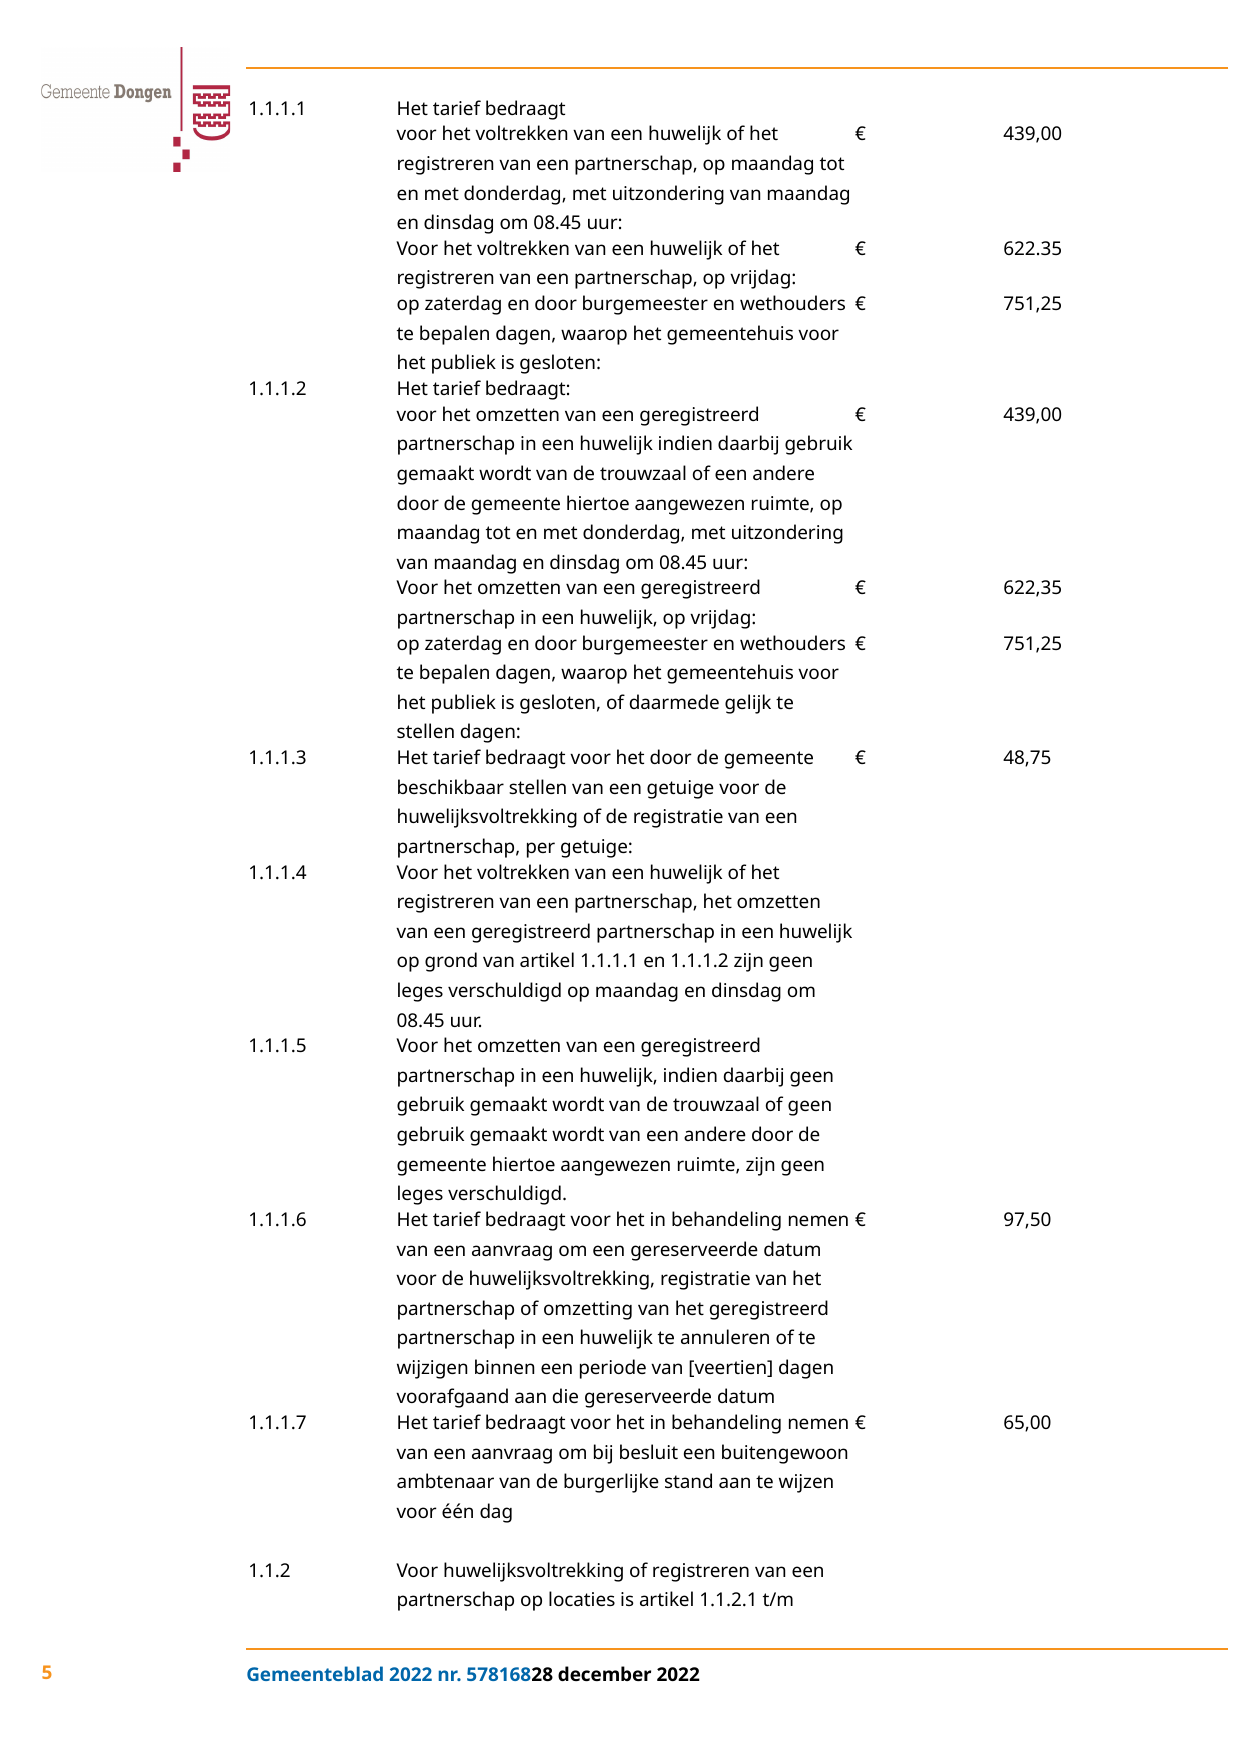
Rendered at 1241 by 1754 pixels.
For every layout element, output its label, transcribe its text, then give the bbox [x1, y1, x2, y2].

table_cell € [855, 575, 1003, 630]
table_cell 751,25 [1003, 290, 1152, 375]
table_cell € [855, 1409, 1003, 1524]
table_cell op zaterdag en door burgemeester en wethouders te bepalen dagen, waarop het gemeentehuis voor het publiek is gesloten: [396, 290, 855, 375]
table_cell [1003, 375, 1152, 401]
table_header 1.1.2 [248, 1557, 396, 1612]
table_cell 97,50 [1003, 1206, 1152, 1409]
table_cell 439,00 [1003, 121, 1152, 235]
picture [41, 47, 231, 172]
table_cell 751,25 [1003, 630, 1152, 744]
table_cell [248, 290, 396, 375]
table_cell 622.35 [1003, 235, 1152, 290]
table_cell 622,35 [1003, 575, 1152, 630]
table_cell € [855, 121, 1003, 235]
table_cell Voor het voltrekken van een huwelijk of het registreren van een partnerschap, op vrijdag: [396, 235, 855, 290]
table_cell Het tarief bedraagt voor het in behandeling nemen van een aanvraag om bij besluit een buitengewoon ambtenaar van de burgerlijke stand aan te wijzen voor één dag [396, 1409, 855, 1524]
table_cell 1.1.1.4 [248, 859, 396, 1032]
table_cell Voor het omzetten van een geregistreerd partnerschap in een huwelijk, op vrijdag: [396, 575, 855, 630]
table_cell Het tarief bedraagt voor het door de gemeente beschikbaar stellen van een getuige voor de huwelijksvoltrekking of de registratie van een partnerschap, per getuige: [396, 744, 855, 859]
table_cell [855, 859, 1003, 1032]
table_cell Het tarief bedraagt: [396, 375, 855, 401]
table_cell [1003, 95, 1152, 121]
table_cell € [855, 235, 1003, 290]
table_cell 1.1.1.5 [248, 1033, 396, 1206]
table_header [1003, 1557, 1152, 1612]
table_cell € [855, 1206, 1003, 1409]
table_cell [855, 95, 1003, 121]
table_cell Het tarief bedraagt voor het in behandeling nemen van een aanvraag om een gereserveerde datum voor de huwelijksvoltrekking, registratie van het partnerschap of omzetting van het geregistreerd partnerschap in een huwelijk te annuleren of te wijzigen binnen een periode van [veertien] dagen voorafgaand aan die gereserveerde datum [396, 1206, 855, 1409]
table_cell [248, 630, 396, 744]
table_cell [248, 121, 396, 235]
table_header [855, 1557, 1003, 1612]
table_cell [1003, 859, 1152, 1032]
table_cell € [855, 401, 1003, 574]
table_cell 1.1.1.2 [248, 375, 396, 401]
table_cell [1003, 1033, 1152, 1206]
table_cell 65,00 [1003, 1409, 1152, 1524]
table_cell voor het omzetten van een geregistreerd partnerschap in een huwelijk indien daarbij gebruik gemaakt wordt van de trouwzaal of een andere door de gemeente hiertoe aangewezen ruimte, op maandag tot en met donderdag, met uitzondering van maandag en dinsdag om 08.45 uur: [396, 401, 855, 574]
table_cell 1.1.1.6 [248, 1206, 396, 1409]
table_header Voor huwelijksvoltrekking of registreren van een partnerschap op locaties is artikel 1.1.2.1 t/m [396, 1557, 855, 1612]
table_cell [248, 235, 396, 290]
table_cell Het tarief bedraagt [396, 95, 855, 121]
table_cell [248, 575, 396, 630]
table_cell [855, 1033, 1003, 1206]
table_cell 1.1.1.3 [248, 744, 396, 859]
table_cell 48,75 [1003, 744, 1152, 859]
table_cell Voor het voltrekken van een huwelijk of het registreren van een partnerschap, het omzetten van een geregistreerd partnerschap in een huwelijk op grond van artikel 1.1.1.1 en 1.1.1.2 zijn geen leges verschuldigd op maandag en dinsdag om 08.45 uur. [396, 859, 855, 1032]
table_cell 1.1.1.1 [248, 95, 396, 121]
table_cell [248, 401, 396, 574]
table_cell op zaterdag en door burgemeester en wethouders te bepalen dagen, waarop het gemeentehuis voor het publiek is gesloten, of daarmede gelijk te stellen dagen: [396, 630, 855, 744]
table_cell 439,00 [1003, 401, 1152, 574]
table_cell € [855, 290, 1003, 375]
table_cell [855, 375, 1003, 401]
table_cell voor het voltrekken van een huwelijk of het registreren van een partnerschap, op maandag tot en met donderdag, met uitzondering van maandag en dinsdag om 08.45 uur: [396, 121, 855, 235]
table_cell 1.1.1.7 [248, 1409, 396, 1524]
table_cell € [855, 744, 1003, 859]
table_cell € [855, 630, 1003, 744]
table_cell Voor het omzetten van een geregistreerd partnerschap in een huwelijk, indien daarbij geen gebruik gemaakt wordt van de trouwzaal of geen gebruik gemaakt wordt van een andere door de gemeente hiertoe aangewezen ruimte, zijn geen leges verschuldigd. [396, 1033, 855, 1206]
